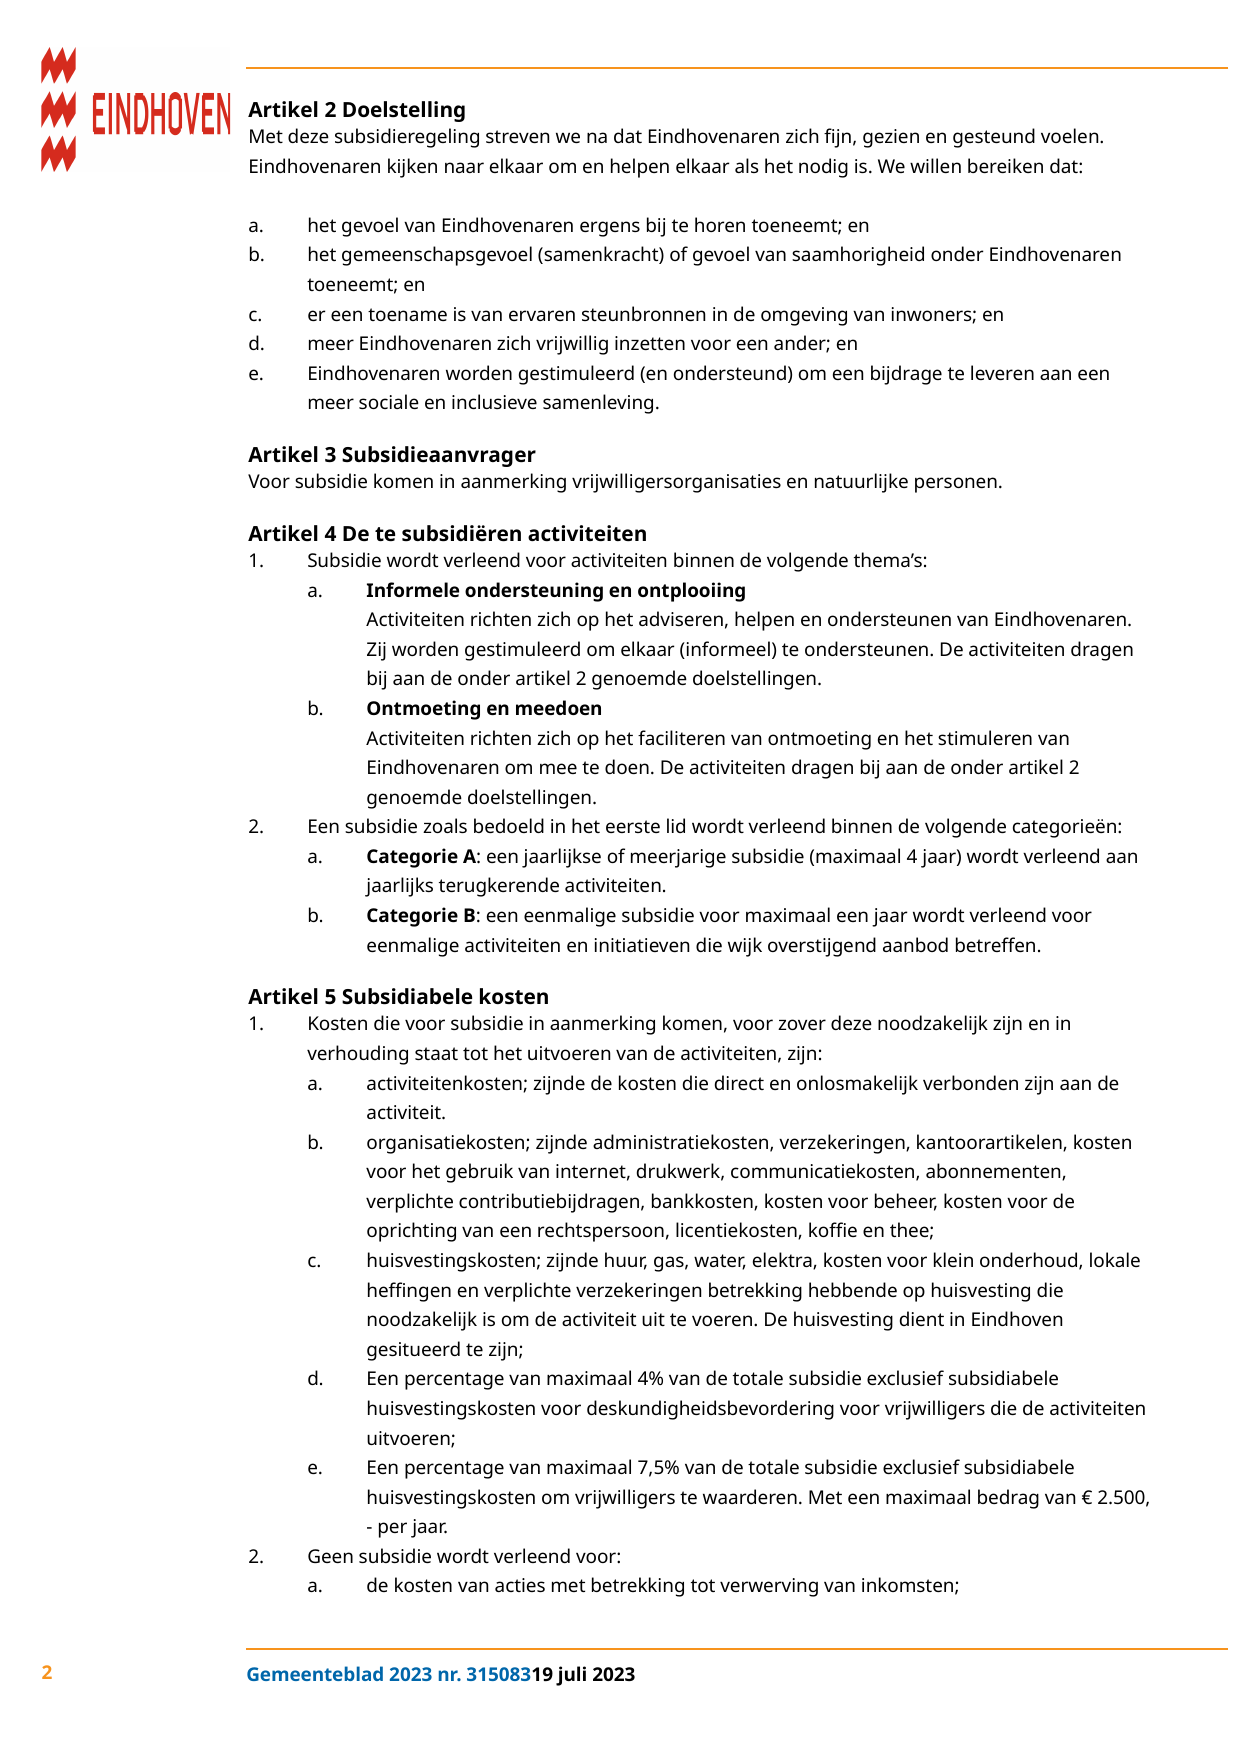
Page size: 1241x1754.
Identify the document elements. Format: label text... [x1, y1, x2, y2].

list Een subsidie zoals bedoeld in het eerste lid wordt verleend binnen de volgende categorieën: [248, 813, 1152, 839]
list Categorie A: een jaarlijkse of meerjarige subsidie (maximaal 4 jaar) wordt verleend aan jaarlijks terugkerende activiteiten. [307, 843, 1152, 898]
list Kosten die voor subsidie in aanmerking komen, voor zover deze noodzakelijk zijn en in verhouding staat tot het uitvoeren van de activiteiten, zijn: [248, 1011, 1152, 1066]
list er een toename is van ervaren steunbronnen in de omgeving van inwoners; en [248, 301, 1152, 326]
list Een percentage van maximaal 4% van de totale subsidie exclusief subsidiabele huisvestingskosten voor deskundigheidsbevordering voor vrijwilligers die de activiteiten uitvoeren; [307, 1366, 1152, 1451]
list het gemeenschapsgevoel (samenkracht) of gevoel van saamhorigheid onder Eindhovenaren toeneemt; en [248, 242, 1152, 297]
list het gevoel van Eindhovenaren ergens bij te horen toeneemt; en [248, 212, 1152, 238]
list Een percentage van maximaal 7,5% van de totale subsidie exclusief subsidiabele huisvestingskosten om vrijwilligers te waarderen. Met een maximaal bedrag van € 2.500, - per jaar. [307, 1454, 1152, 1539]
list de kosten van acties met betrekking tot verwerving van inkomsten; [307, 1573, 1152, 1598]
picture [41, 47, 231, 172]
list Geen subsidie wordt verleend voor: [248, 1543, 1152, 1569]
list Subsidie wordt verleend voor activiteiten binnen de volgende thema’s: [248, 547, 1152, 573]
list meer Eindhovenaren zich vrijwillig inzetten voor een ander; en [248, 330, 1152, 356]
text Artikel 2 Doelstelling [248, 95, 1152, 123]
list huisvestingskosten; zijnde huur, gas, water, elektra, kosten voor klein onderhoud, lokale heffingen en verplichte verzekeringen betrekking hebbende op huisvesting die noodzakelijk is om de activiteit uit te voeren. De huisvesting dient in Eindhoven gesitueerd te zijn; [307, 1247, 1152, 1362]
text Artikel 4 De te subsidiëren activiteiten [248, 519, 1152, 547]
list Ontmoeting en meedoen [307, 695, 1152, 721]
list Activiteiten richten zich op het faciliteren van ontmoeting en het stimuleren van Eindhovenaren om mee te doen. De activiteiten dragen bij aan de onder artikel 2 genoemde doelstellingen. [307, 725, 1152, 809]
list Informele ondersteuning en ontplooiing [307, 577, 1152, 602]
list Activiteiten richten zich op het adviseren, helpen en ondersteunen van Eindhovenaren. Zij worden gestimuleerd om elkaar (informeel) te ondersteunen. De activiteiten dragen bij aan de onder artikel 2 genoemde doelstellingen. [307, 606, 1152, 691]
text Voor subsidie komen in aanmerking vrijwilligersorganisaties en natuurlijke personen. [248, 468, 1152, 494]
text Met deze subsidieregeling streven we na dat Eindhovenaren zich fijn, gezien en gesteund voelen. Eindhovenaren kijken naar elkaar om en helpen elkaar als het nodig is. We willen bereiken dat: [248, 123, 1152, 178]
list Categorie B: een eenmalige subsidie voor maximaal een jaar wordt verleend voor eenmalige activiteiten en initiatieven die wijk overstijgend aanbod betreffen. [307, 902, 1152, 957]
list organisatiekosten; zijnde administratiekosten, verzekeringen, kantoorartikelen, kosten voor het gebruik van internet, drukwerk, communicatiekosten, abonnementen, verplichte contributiebijdragen, bankkosten, kosten voor beheer, kosten voor de oprichting van een rechtspersoon, licentiekosten, koffie en thee; [307, 1129, 1152, 1243]
text Artikel 3 Subsidieaanvrager [248, 440, 1152, 468]
text Artikel 5 Subsidiabele kosten [248, 982, 1152, 1011]
list Eindhovenaren worden gestimuleerd (en ondersteund) om een bijdrage te leveren aan een meer sociale en inclusieve samenleving. [248, 360, 1152, 415]
list activiteitenkosten; zijnde de kosten die direct en onlosmakelijk verbonden zijn aan de activiteit. [307, 1070, 1152, 1125]
